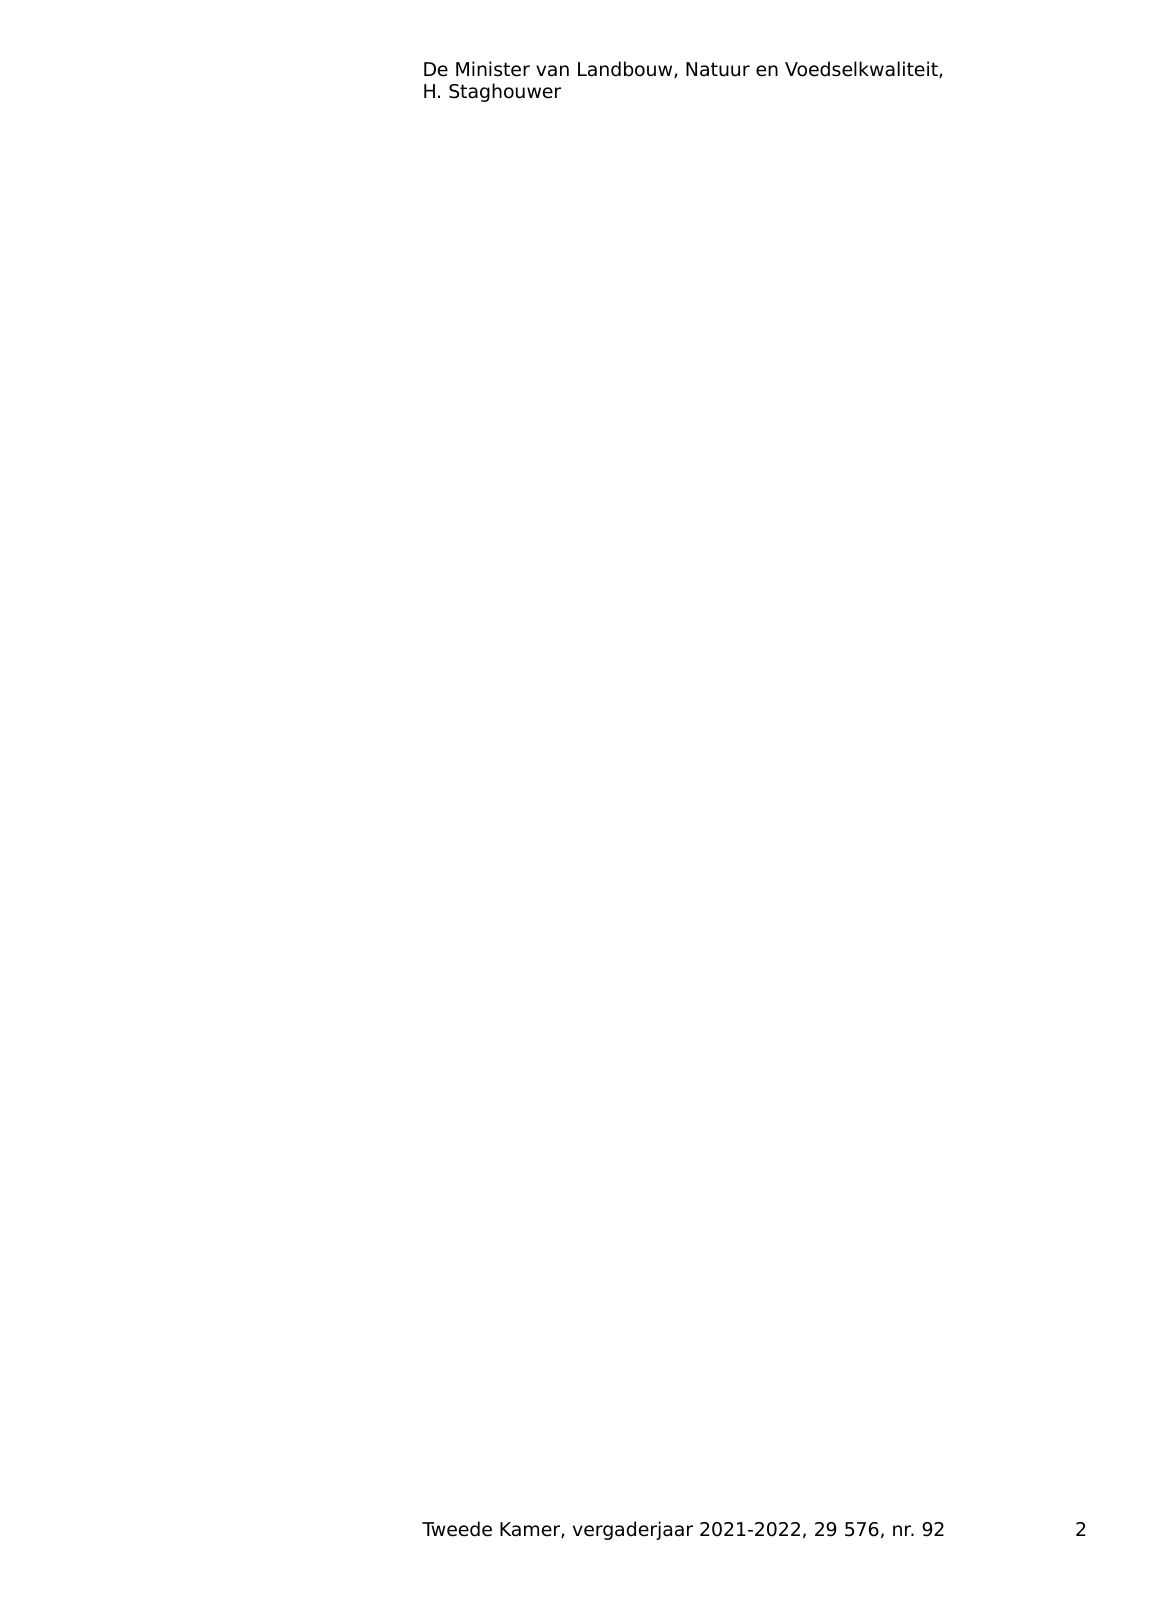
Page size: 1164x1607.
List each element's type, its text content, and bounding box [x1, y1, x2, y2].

text De Minister van Landbouw, Natuur en Voedselkwaliteit, H. Staghouwer [422, 59, 1087, 103]
